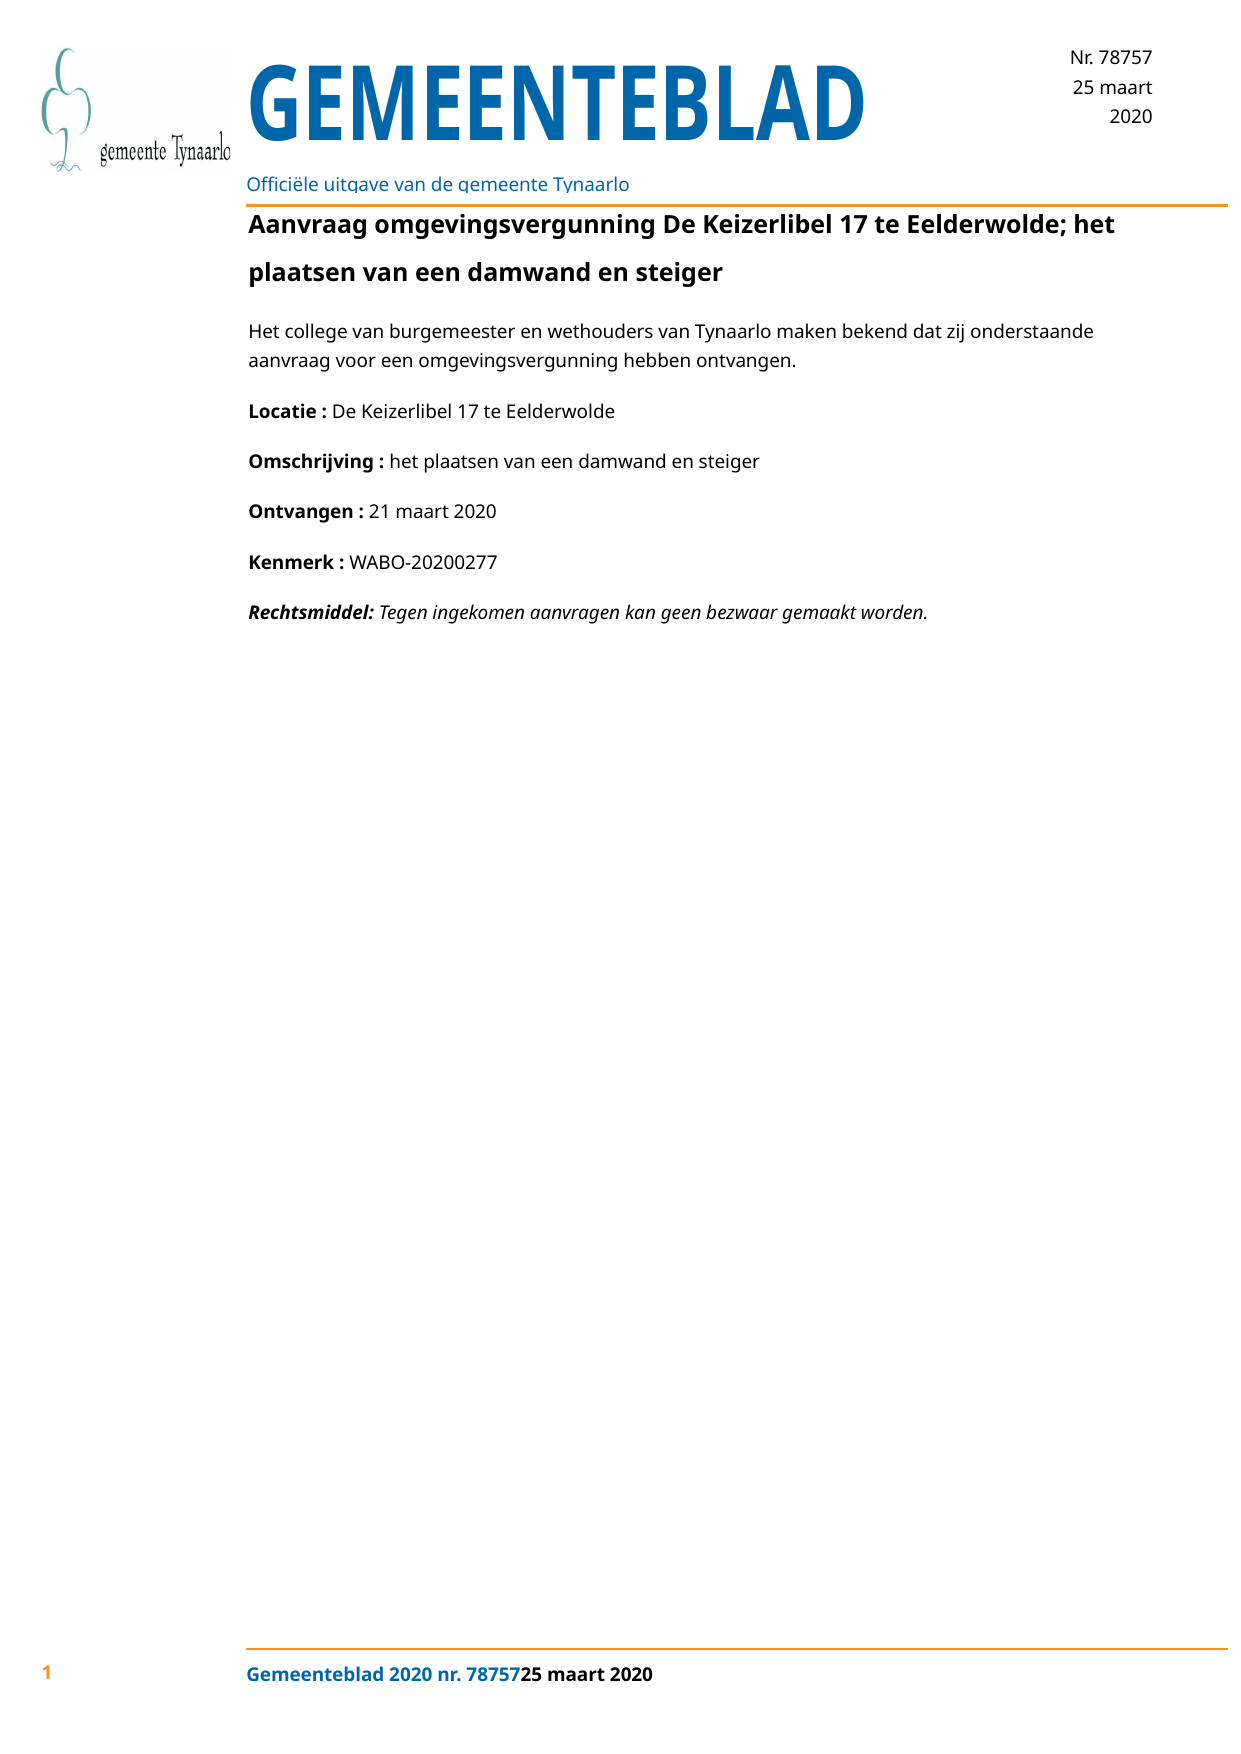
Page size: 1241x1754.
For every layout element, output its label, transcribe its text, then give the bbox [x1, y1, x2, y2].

text Het college van burgemeester en wethouders van Tynaarlo maken bekend dat zij onderstaande aanvraag voor een omgevingsvergunning hebben ontvangen. [248, 318, 1152, 373]
picture [41, 47, 231, 172]
text Ontvangen : 21 maart 2020 [248, 499, 1152, 524]
text Locatie : De Keizerlibel 17 te Eelderwolde [248, 398, 1152, 424]
text Kenmerk : WABO-20200277 [248, 549, 1152, 575]
text Rechtsmiddel: Tegen ingekomen aanvragen kan geen bezwaar gemaakt worden. [248, 599, 1152, 625]
text Aanvraag omgevingsvergunning De Keizerlibel 17 te Eelderwolde; het plaatsen van een damwand en steiger [248, 207, 1152, 288]
text Omschrijving : het plaatsen van een damwand en steiger [248, 448, 1152, 474]
